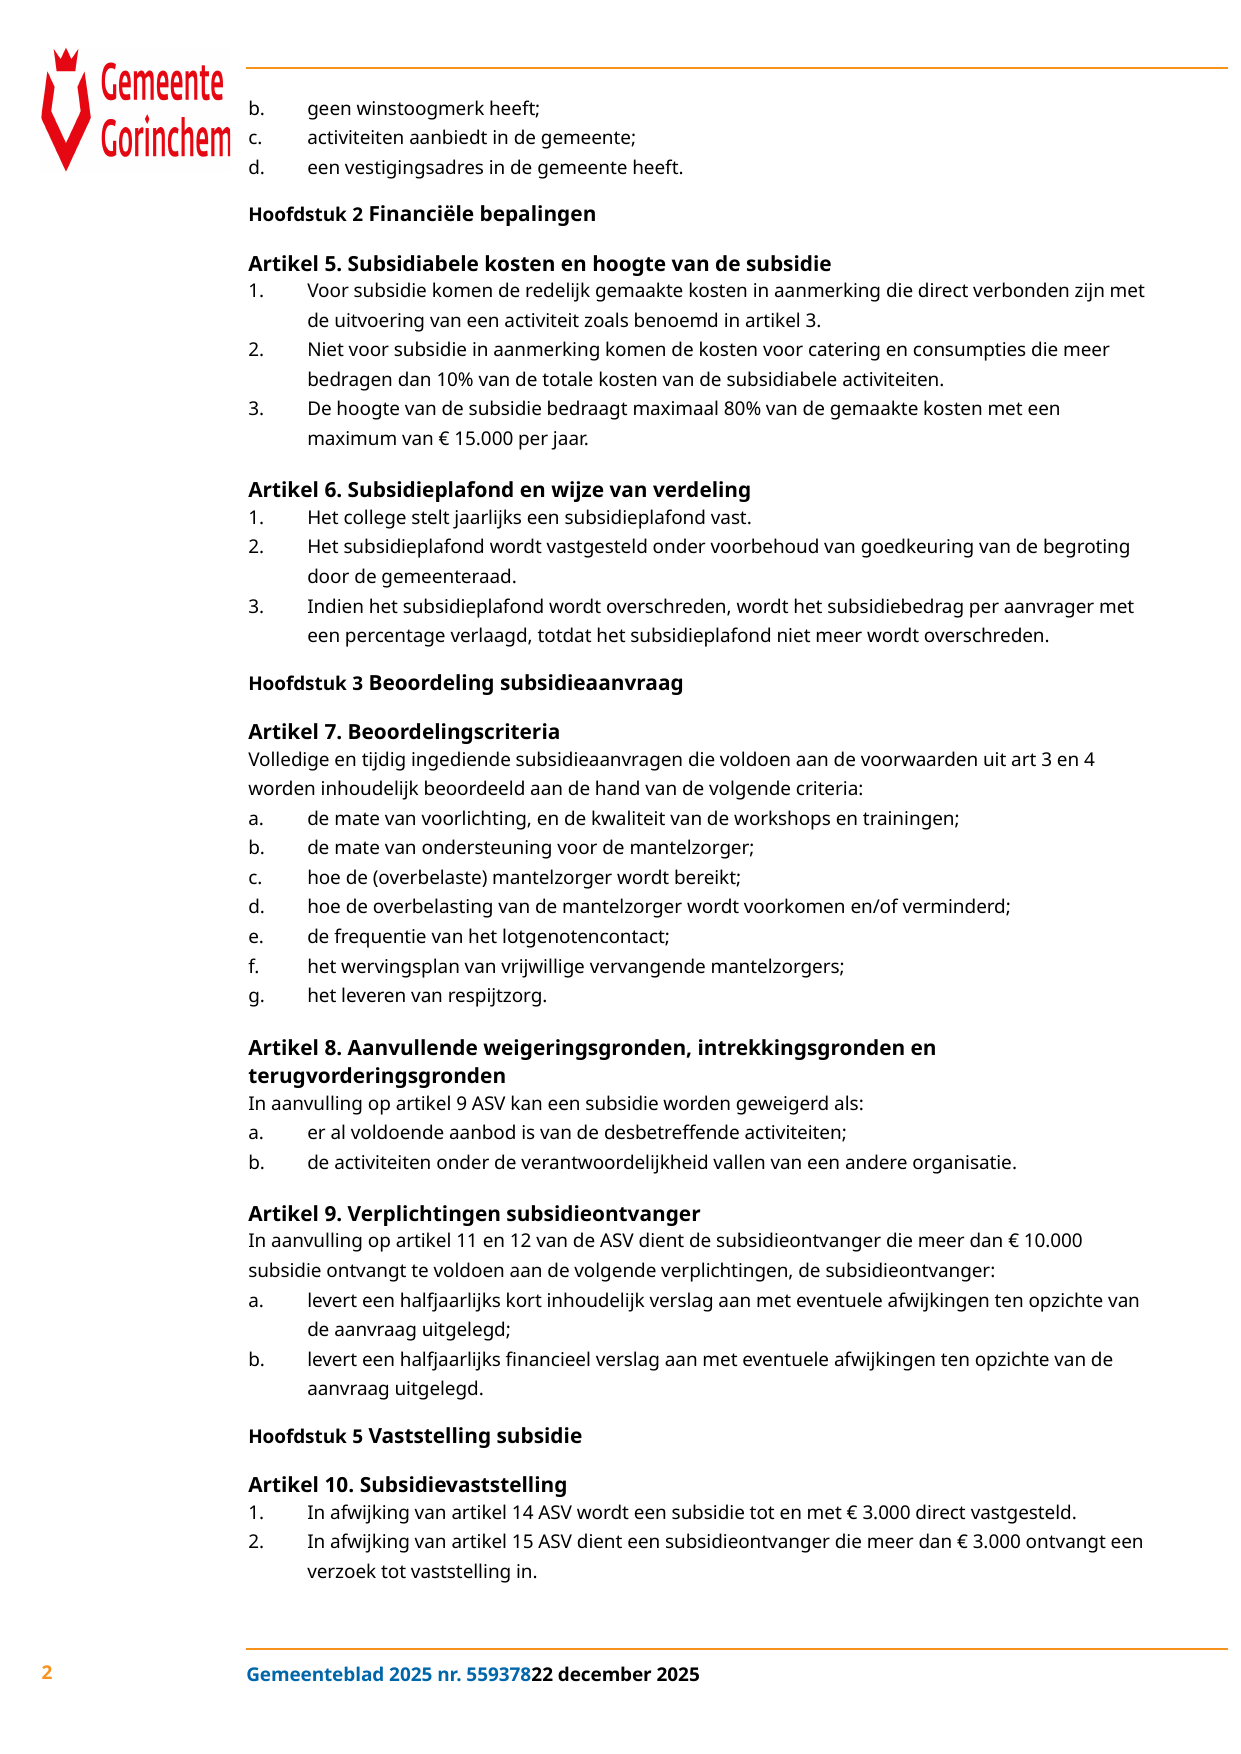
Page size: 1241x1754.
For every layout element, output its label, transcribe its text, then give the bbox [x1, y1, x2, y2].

text Hoofdstuk 3 Beoordeling subsidieaanvraag [248, 668, 1152, 696]
list een vestigingsadres in de gemeente heeft. [248, 154, 1152, 180]
text Artikel 8. Aanvullende weigeringsgronden, intrekkingsgronden en terugvorderingsgronden [248, 1033, 1152, 1090]
list de frequentie van het lotgenotencontact; [248, 923, 1152, 949]
list De hoogte van de subsidie bedraagt maximaal 80% van de gemaakte kosten met een maximum van € 15.000 per jaar. [248, 396, 1152, 451]
list Het subsidieplafond wordt vastgesteld onder voorbehoud van goedkeuring van de begroting door de gemeenteraad. [248, 534, 1152, 589]
list Voor subsidie komen de redelijk gemaakte kosten in aanmerking die direct verbonden zijn met de uitvoering van een activiteit zoals benoemd in artikel 3. [248, 277, 1152, 333]
text Hoofdstuk 2 Financiële bepalingen [248, 199, 1152, 228]
list de mate van voorlichting, en de kwaliteit van de workshops en trainingen; [248, 805, 1152, 831]
list het wervingsplan van vrijwillige vervangende mantelzorgers; [248, 953, 1152, 978]
list Niet voor subsidie in aanmerking komen de kosten voor catering en consumpties die meer bedragen dan 10% van de totale kosten van de subsidiabele activiteiten. [248, 336, 1152, 392]
text Artikel 5. Subsidiabele kosten en hoogte van de subsidie [248, 249, 1152, 277]
list In afwijking van artikel 14 ASV wordt een subsidie tot en met € 3.000 direct vastgesteld. [248, 1499, 1152, 1525]
list hoe de overbelasting van de mantelzorger wordt voorkomen en/of verminderd; [248, 894, 1152, 919]
text Volledige en tijdig ingediende subsidieaanvragen die voldoen aan de voorwaarden uit art 3 en 4 worden inhoudelijk beoordeeld aan de hand van de volgende criteria: [248, 746, 1152, 801]
text Artikel 9. Verplichtingen subsidieontvanger [248, 1199, 1152, 1228]
list In afwijking van artikel 15 ASV dient een subsidieontvanger die meer dan € 3.000 ontvangt een verzoek tot vaststelling in. [248, 1528, 1152, 1584]
text In aanvulling op artikel 9 ASV kan een subsidie worden geweigerd als: [248, 1090, 1152, 1115]
list geen winstoogmerk heeft; [248, 95, 1152, 121]
list het leveren van respijtzorg. [248, 982, 1152, 1008]
list levert een halfjaarlijks kort inhoudelijk verslag aan met eventuele afwijkingen ten opzichte van de aanvraag uitgelegd; [248, 1287, 1152, 1342]
picture [41, 47, 231, 172]
list hoe de (overbelaste) mantelzorger wordt bereikt; [248, 864, 1152, 890]
list de activiteiten onder de verantwoordelijkheid vallen van een andere organisatie. [248, 1149, 1152, 1174]
list levert een halfjaarlijks financieel verslag aan met eventuele afwijkingen ten opzichte van de aanvraag uitgelegd. [248, 1346, 1152, 1401]
list activiteiten aanbiedt in de gemeente; [248, 124, 1152, 150]
list Het college stelt jaarlijks een subsidieplafond vast. [248, 504, 1152, 530]
list er al voldoende aanbod is van de desbetreffende activiteiten; [248, 1119, 1152, 1145]
text In aanvulling op artikel 11 en 12 van de ASV dient de subsidieontvanger die meer dan € 10.000 subsidie ontvangt te voldoen aan de volgende verplichtingen, de subsidieontvanger: [248, 1228, 1152, 1283]
text Artikel 7. Beoordelingscriteria [248, 717, 1152, 746]
text Hoofdstuk 5 Vaststelling subsidie [248, 1421, 1152, 1450]
list Indien het subsidieplafond wordt overschreden, wordt het subsidiebedrag per aanvrager met een percentage verlaagd, totdat het subsidieplafond niet meer wordt overschreden. [248, 593, 1152, 648]
list de mate van ondersteuning voor de mantelzorger; [248, 834, 1152, 860]
text Artikel 10. Subsidievaststelling [248, 1471, 1152, 1499]
text Artikel 6. Subsidieplafond en wijze van verdeling [248, 476, 1152, 504]
